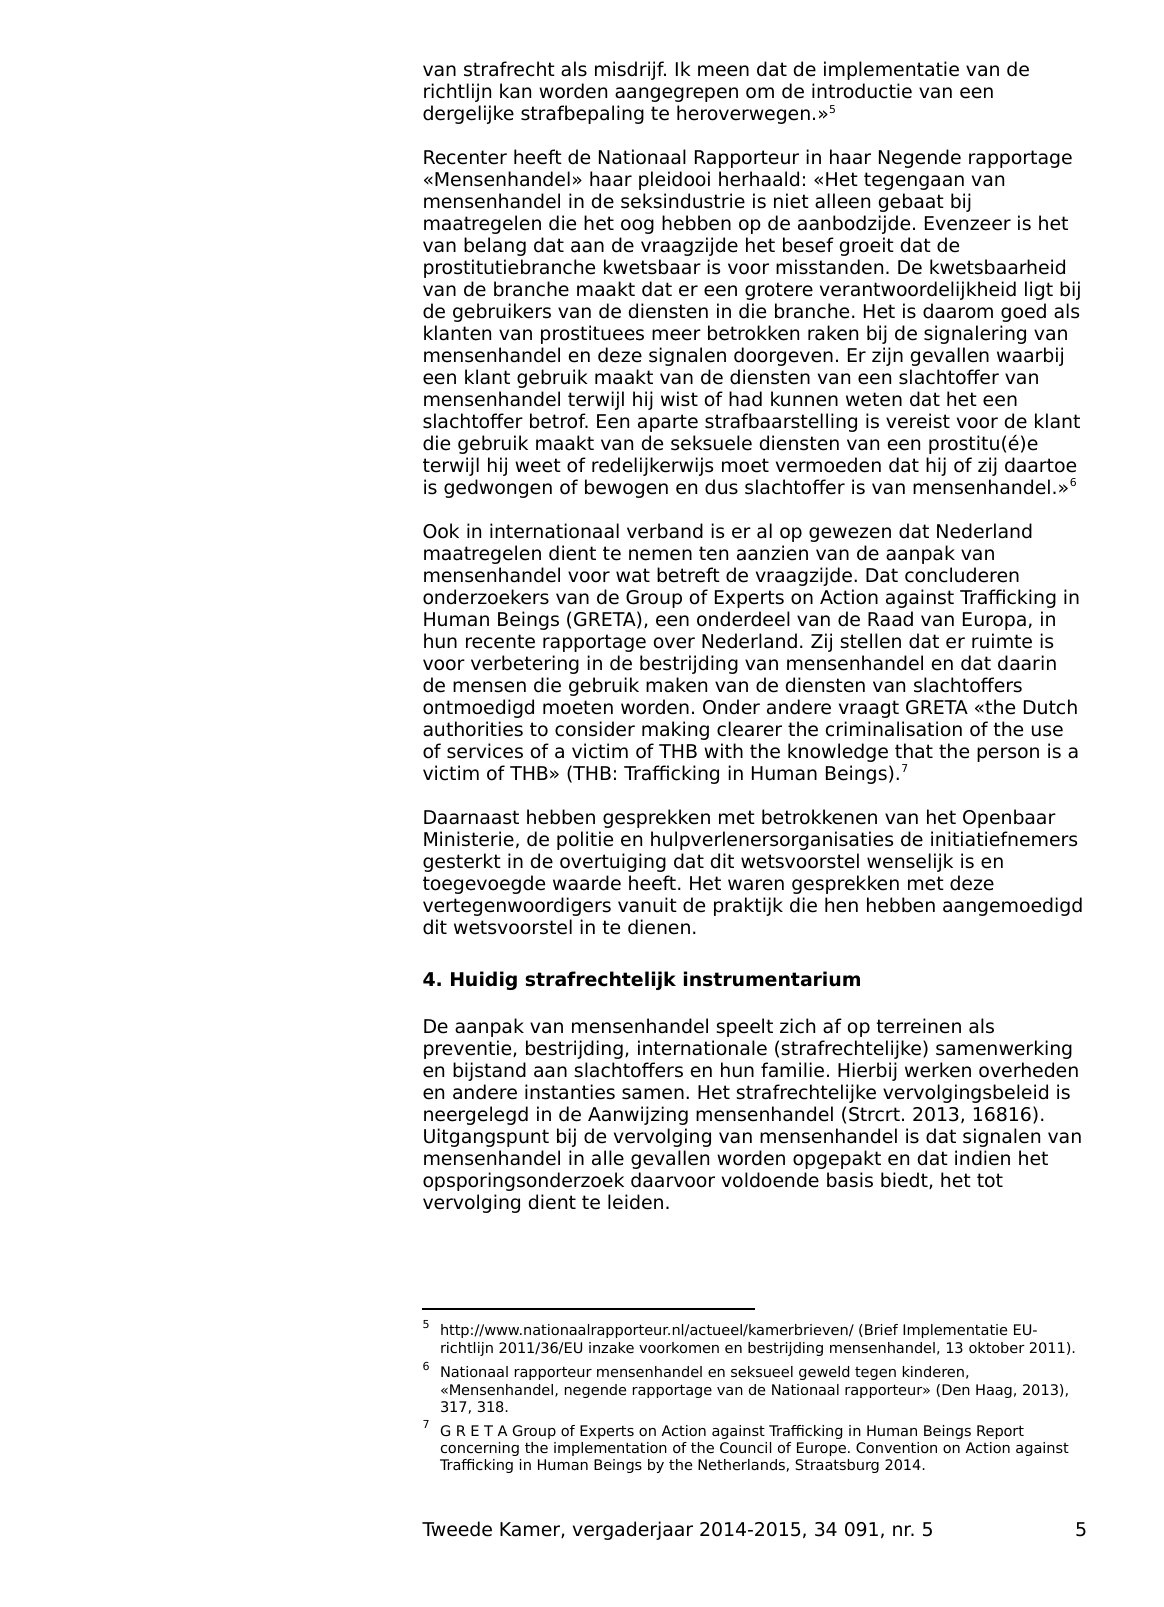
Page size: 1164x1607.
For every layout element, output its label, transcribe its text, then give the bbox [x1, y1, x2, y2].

text Nationaal rapporteur mensenhandel en seksueel geweld tegen kinderen, «Mensenhandel, negende rapportage van de Nationaal rapporteur» (Den Haag, 2013), 317, 318. [422, 1360, 1087, 1416]
subtitle 4. Huidig strafrechtelijk instrumentarium [422, 969, 1087, 991]
text G R E T A Group of Experts on Action against Trafficking in Human Beings Report concerning the implementation of the Council of Europe. Convention on Action against Trafficking in Human Beings by the Netherlands, Straatsburg 2014. [422, 1418, 1087, 1474]
text Recenter heeft de Nationaal Rapporteur in haar Negende rapportage «Mensenhandel» haar pleidooi herhaald: «Het tegengaan van mensenhandel in de seksindustrie is niet alleen gebaat bij maatregelen die het oog hebben op de aanbodzijde. Evenzeer is het van belang dat aan de vraagzijde het besef groeit dat de prostitutiebranche kwetsbaar is voor misstanden. De kwetsbaarheid van de branche maakt dat er een grotere verantwoordelijkheid ligt bij de gebruikers van de diensten in die branche. Het is daarom goed als klanten van prostituees meer betrokken raken bij de signalering van mensenhandel en deze signalen doorgeven. Er zijn gevallen waarbij een klant gebruik maakt van de diensten van een slachtoffer van mensenhandel terwijl hij wist of had kunnen weten dat het een slachtoffer betrof. Een aparte strafbaarstelling is vereist voor de klant die gebruik maakt van de seksuele diensten van een prostitu(é)e terwijl hij weet of redelijkerwijs moet vermoeden dat hij of zij daartoe is gedwongen of bewogen en dus slachtoffer is van mensenhandel.» [422, 147, 1087, 499]
text van strafrecht als misdrijf. Ik meen dat de implementatie van de richtlijn kan worden aangegrepen om de introductie van een dergelijke strafbepaling te heroverwegen.» [422, 59, 1087, 125]
text http://www.nationaalrapporteur.nl/actueel/kamerbrieven/ (Brief Implementatie EU-richtlijn 2011/36/EU inzake voorkomen en bestrijding mensenhandel, 13 oktober 2011). [422, 1318, 1087, 1357]
text De aanpak van mensenhandel speelt zich af op terreinen als preventie, bestrijding, internationale (strafrechtelijke) samenwerking en bijstand aan slachtoffers en hun familie. Hierbij werken overheden en andere instanties samen. Het strafrechtelijke vervolgingsbeleid is neergelegd in de Aanwijzing mensenhandel (Strcrt. 2013, 16816). Uitgangspunt bij de vervolging van mensenhandel is dat signalen van mensenhandel in alle gevallen worden opgepakt en dat indien het opsporingsonderzoek daarvoor voldoende basis biedt, het tot vervolging dient te leiden. [422, 1016, 1087, 1214]
text Ook in internationaal verband is er al op gewezen dat Nederland maatregelen dient te nemen ten aanzien van de aanpak van mensenhandel voor wat betreft de vraagzijde. Dat concluderen onderzoekers van de Group of Experts on Action against Trafficking in Human Beings (GRETA), een onderdeel van de Raad van Europa, in hun recente rapportage over Nederland. Zij stellen dat er ruimte is voor verbetering in de bestrijding van mensenhandel en dat daarin de mensen die gebruik maken van de diensten van slachtoffers ontmoedigd moeten worden. Onder andere vraagt GRETA «the Dutch authorities to consider making clearer the criminalisation of the use of services of a victim of THB with the knowledge that the person is a victim of THB» (THB: Trafficking in Human Beings). [422, 521, 1087, 785]
text Daarnaast hebben gesprekken met betrokkenen van het Openbaar Ministerie, de politie en hulpverlenersorganisaties de initiatiefnemers gesterkt in de overtuiging dat dit wetsvoorstel wenselijk is en toegevoegde waarde heeft. Het waren gesprekken met deze vertegenwoordigers vanuit de praktijk die hen hebben aangemoedigd dit wetsvoorstel in te dienen. [422, 807, 1087, 939]
